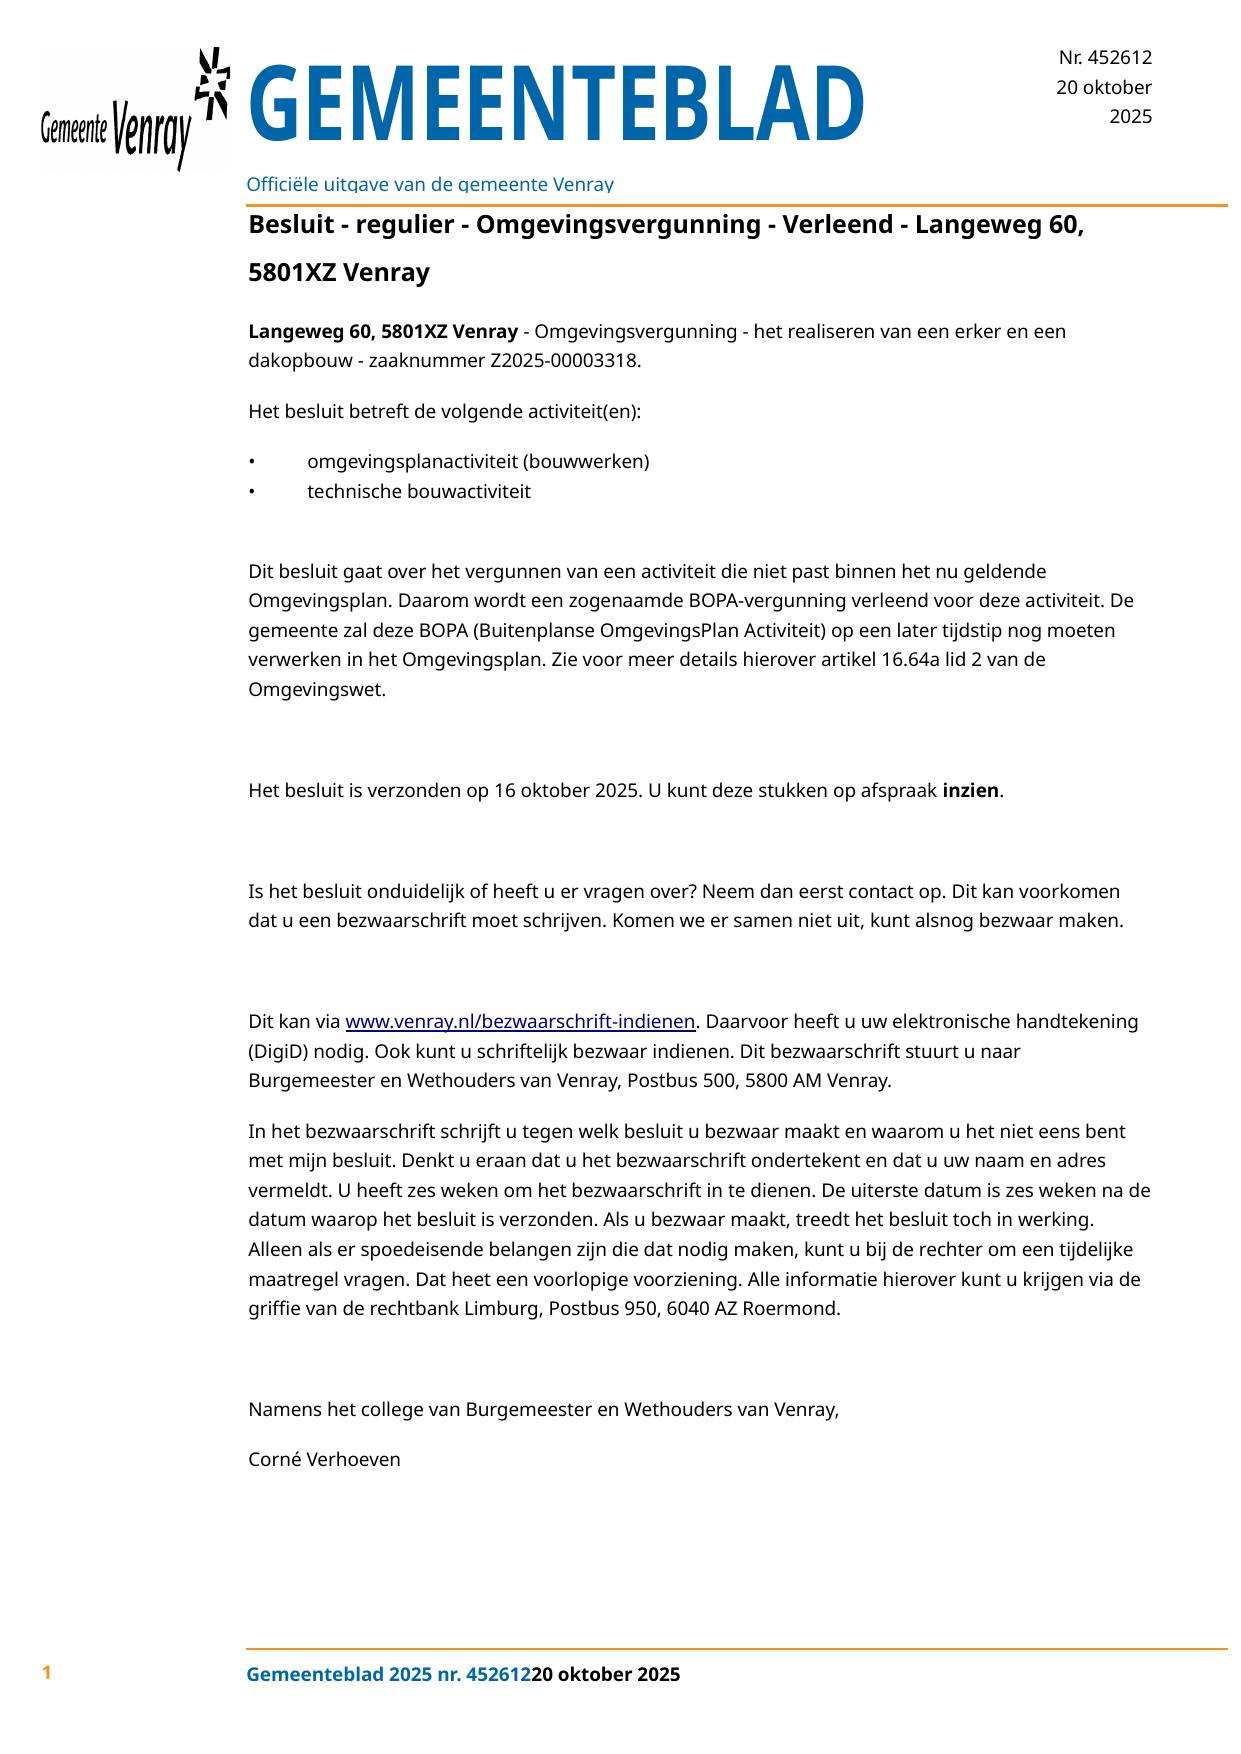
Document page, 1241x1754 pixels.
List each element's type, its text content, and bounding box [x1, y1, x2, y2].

list omgevingsplanactiviteit (bouwwerken) [248, 448, 1152, 474]
text Dit besluit gaat over het vergunnen van een activiteit die niet past binnen het nu geldende Omgevingsplan. Daarom wordt een zogenaamde BOPA-vergunning verleend voor deze activiteit. De gemeente zal deze BOPA (Buitenplanse OmgevingsPlan Activiteit) op een later tijdstip nog moeten verwerken in het Omgevingsplan. Zie voor meer details hierover artikel 16.64a lid 2 van de Omgevingswet. [248, 558, 1152, 702]
text Corné Verhoeven [248, 1447, 1152, 1472]
text Dit kan via www.venray.nl/bezwaarschrift-indienen. Daarvoor heeft u uw elektronische handtekening (DigiD) nodig. Ook kunt u schriftelijk bezwaar indienen. Dit bezwaarschrift stuurt u naar Burgemeester en Wethouders van Venray, Postbus 500, 5800 AM Venray. [248, 1008, 1152, 1093]
text Langeweg 60, 5801XZ Venray - Omgevingsvergunning - het realiseren van een erker en een dakopbouw - zaaknummer Z2025-00003318. [248, 318, 1152, 373]
text Is het besluit onduidelijk of heeft u er vragen over? Neem dan eerst contact op. Dit kan voorkomen dat u een bezwaarschrift moet schrijven. Komen we er samen niet uit, kunt alsnog bezwaar maken. [248, 878, 1152, 933]
picture [41, 47, 231, 172]
text Het besluit is verzonden op 16 oktober 2025. U kunt deze stukken op afspraak inzien. [248, 777, 1152, 803]
list technische bouwactiviteit [248, 478, 1152, 504]
text In het bezwaarschrift schrijft u tegen welk besluit u bezwaar maakt en waarom u het niet eens bent met mijn besluit. Denkt u eraan dat u het bezwaarschrift ondertekent en dat u uw naam en adres vermeldt. U heeft zes weken om het bezwaarschrift in te dienen. De uiterste datum is zes weken na de datum waarop het besluit is verzonden. Als u bezwaar maakt, treedt het besluit toch in werking. Alleen als er spoedeisende belangen zijn die dat nodig maken, kunt u bij de rechter om een tijdelijke maatregel vragen. Dat heet een voorlopige voorziening. Alle informatie hierover kunt u krijgen via de griffie van de rechtbank Limburg, Postbus 950, 6040 AZ Roermond. [248, 1118, 1152, 1321]
text Namens het college van Burgemeester en Wethouders van Venray, [248, 1396, 1152, 1422]
text Besluit - regulier - Omgevingsvergunning - Verleend - Langeweg 60, 5801XZ Venray [248, 207, 1152, 288]
text Het besluit betreft de volgende activiteit(en): [248, 398, 1152, 424]
